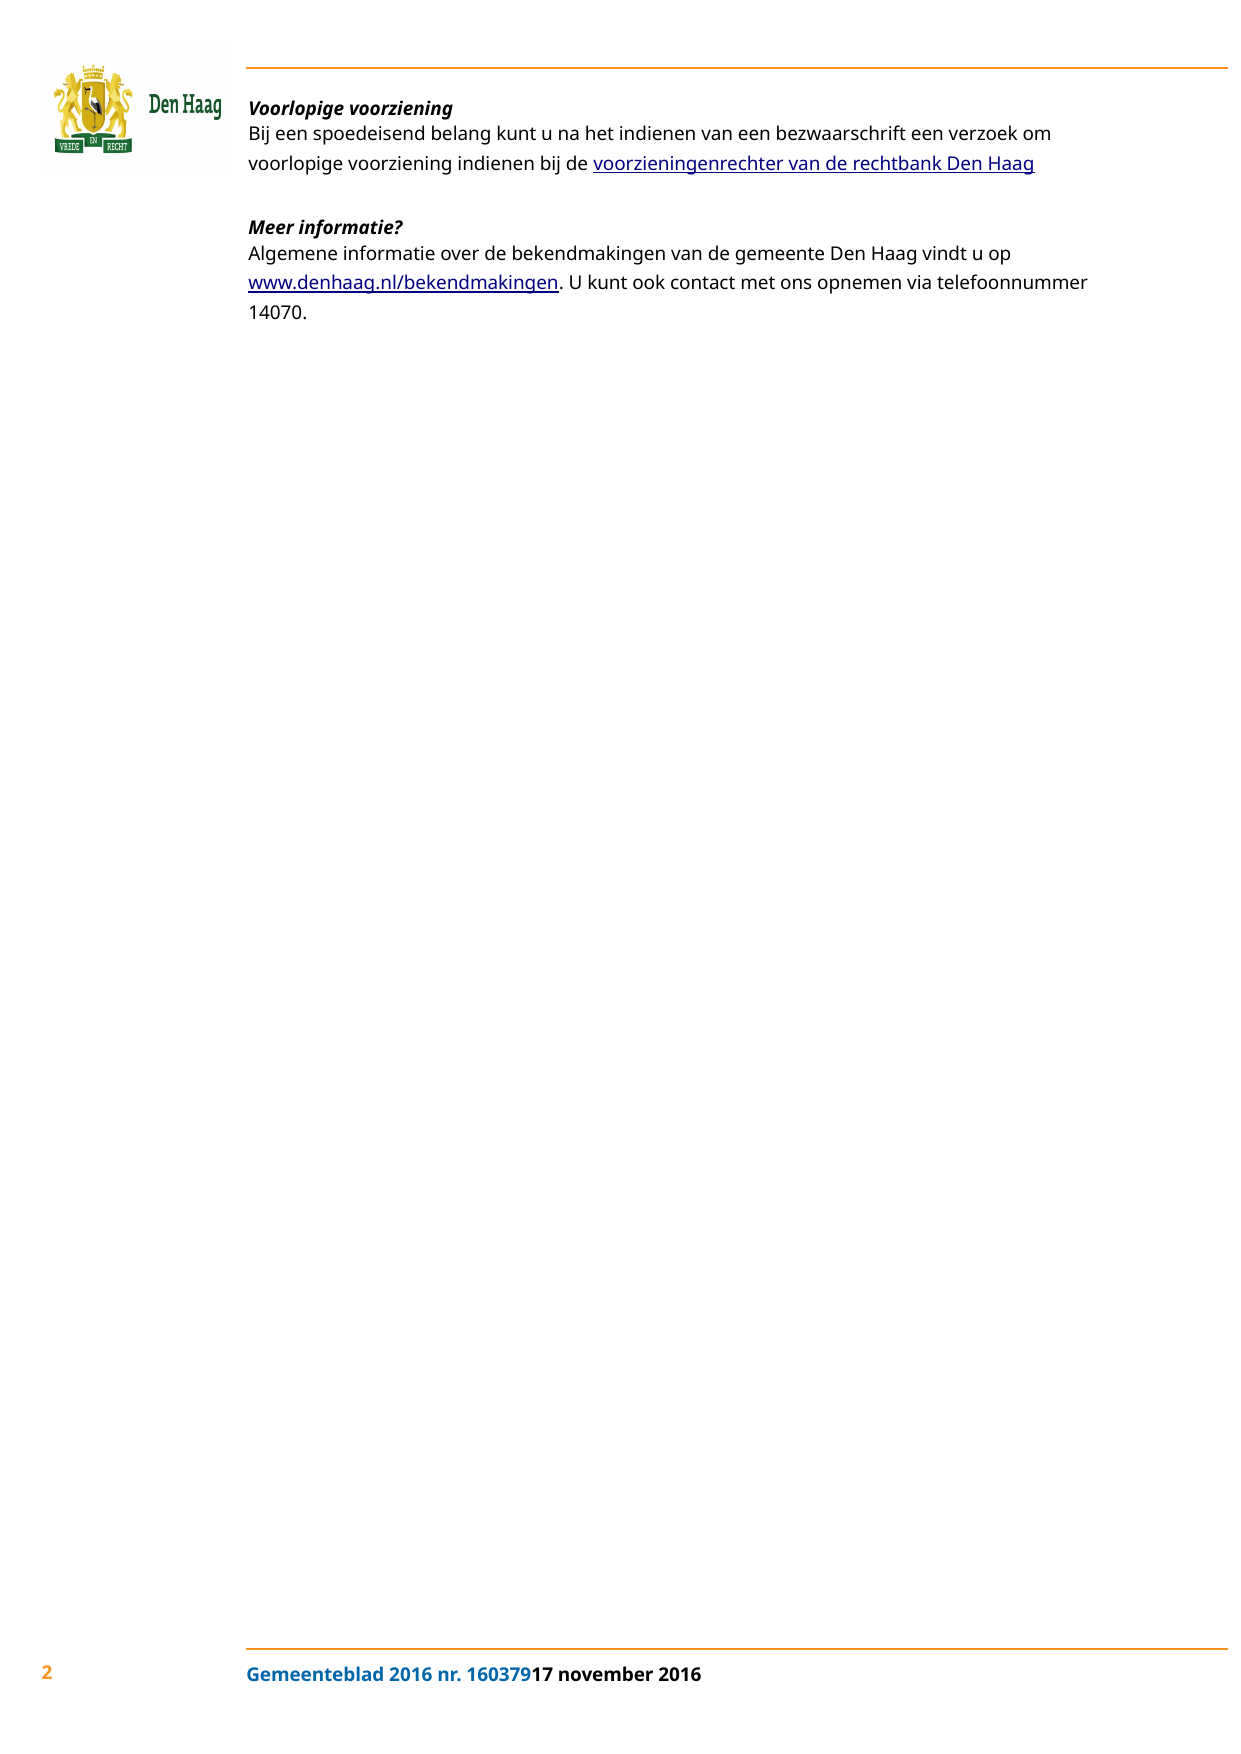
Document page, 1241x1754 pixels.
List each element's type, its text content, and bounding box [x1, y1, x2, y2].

text Algemene informatie over de bekendmakingen van de gemeente Den Haag vindt u op www.denhaag.nl/bekendmakingen. U kunt ook contact met ons opnemen via telefoonnummer 14070. [248, 240, 1152, 325]
text Voorlopige voorziening [248, 95, 1152, 121]
text Bij een spoedeisend belang kunt u na het indienen van een bezwaarschrift een verzoek om voorlopige voorziening indienen bij de voorzieningenrechter van de rechtbank Den Haag [248, 121, 1152, 176]
picture [41, 47, 231, 172]
text Meer informatie? [248, 214, 1152, 240]
